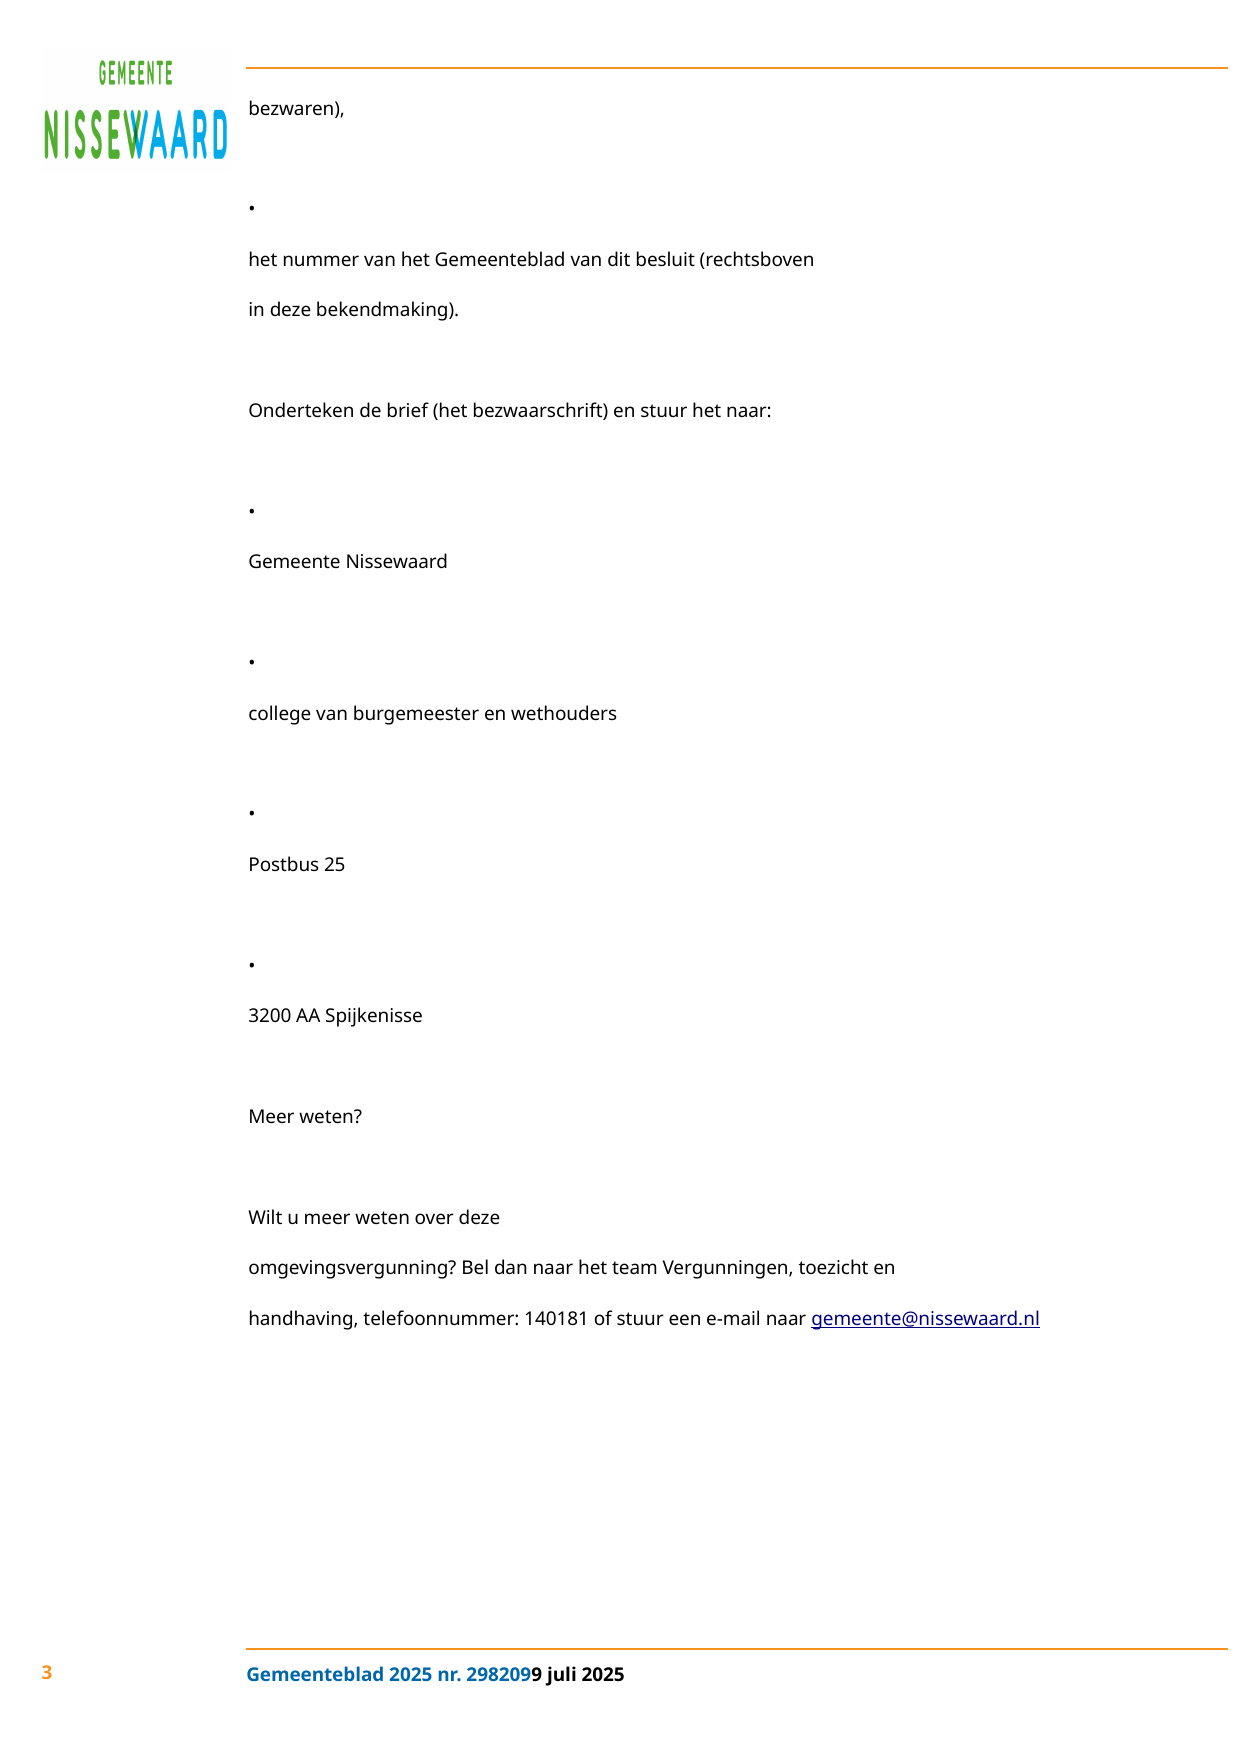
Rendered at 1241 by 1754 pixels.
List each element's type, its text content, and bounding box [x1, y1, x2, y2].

text • [248, 952, 1152, 978]
text Postbus 25 [248, 851, 1152, 877]
text bezwaren), [248, 95, 1152, 121]
text handhaving, telefoonnummer: 140181 of stuur een e-mail naar gemeente@nissewaard.nl [248, 1305, 1152, 1331]
text omgevingsvergunning? Bel dan naar het team Vergunningen, toezicht en [248, 1254, 1152, 1280]
text in deze bekendmaking). [248, 296, 1152, 322]
text • [248, 196, 1152, 221]
text • [248, 649, 1152, 675]
picture [41, 47, 231, 172]
text • [248, 498, 1152, 524]
text Onderteken de brief (het bezwaarschrift) en stuur het naar: [248, 397, 1152, 423]
text • [248, 801, 1152, 826]
text Meer weten? [248, 1103, 1152, 1129]
text het nummer van het Gemeenteblad van dit besluit (rechtsboven [248, 246, 1152, 272]
text college van burgemeester en wethouders [248, 700, 1152, 726]
text Gemeente Nissewaard [248, 548, 1152, 574]
text 3200 AA Spijkenisse [248, 1002, 1152, 1028]
text Wilt u meer weten over deze [248, 1204, 1152, 1230]
